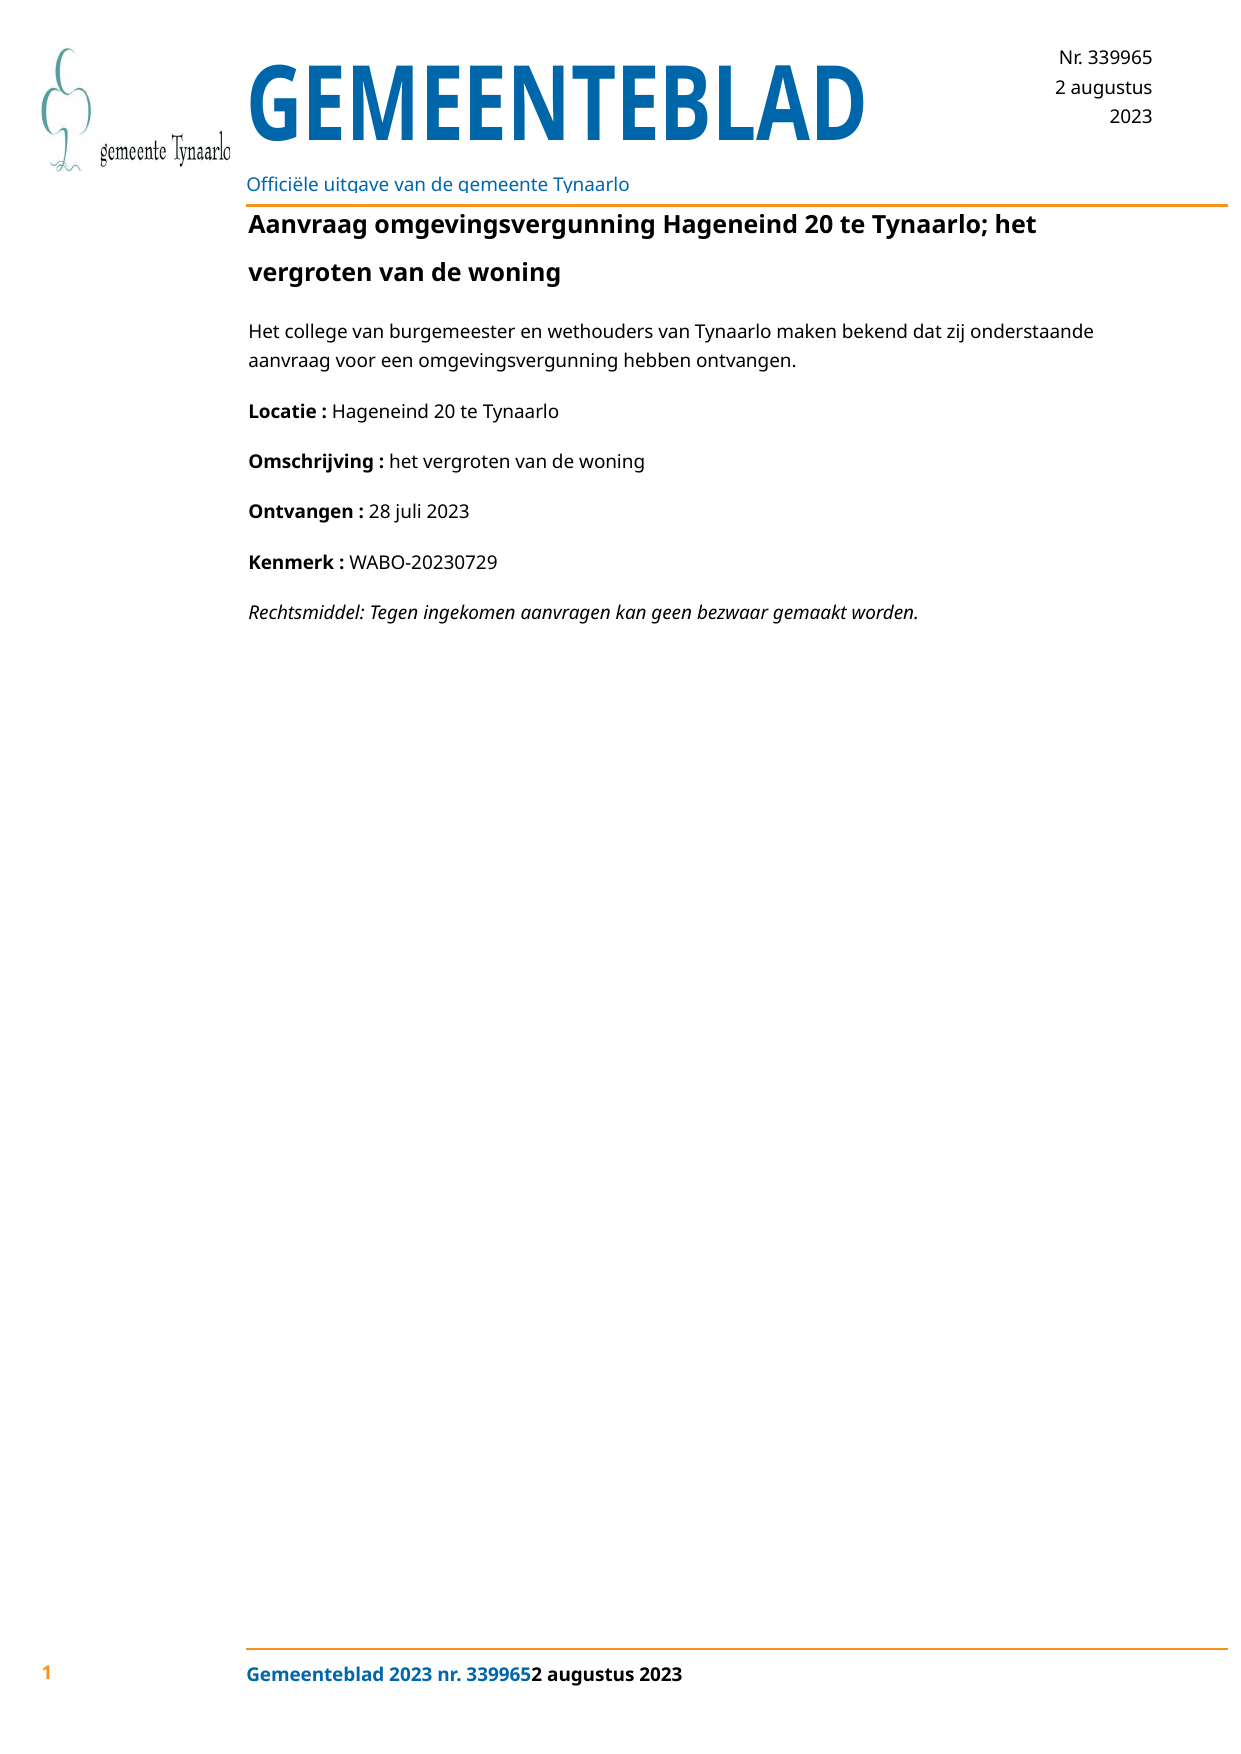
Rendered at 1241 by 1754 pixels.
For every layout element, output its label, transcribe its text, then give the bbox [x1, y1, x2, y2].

text Locatie : Hageneind 20 te Tynaarlo [248, 398, 1152, 424]
text Rechtsmiddel: Tegen ingekomen aanvragen kan geen bezwaar gemaakt worden. [248, 599, 1152, 625]
text Omschrijving : het vergroten van de woning [248, 448, 1152, 474]
picture [41, 47, 231, 172]
text Ontvangen : 28 juli 2023 [248, 499, 1152, 524]
text Aanvraag omgevingsvergunning Hageneind 20 te Tynaarlo; het vergroten van de woning [248, 207, 1152, 288]
text Het college van burgemeester en wethouders van Tynaarlo maken bekend dat zij onderstaande aanvraag voor een omgevingsvergunning hebben ontvangen. [248, 318, 1152, 373]
text Kenmerk : WABO-20230729 [248, 549, 1152, 575]
